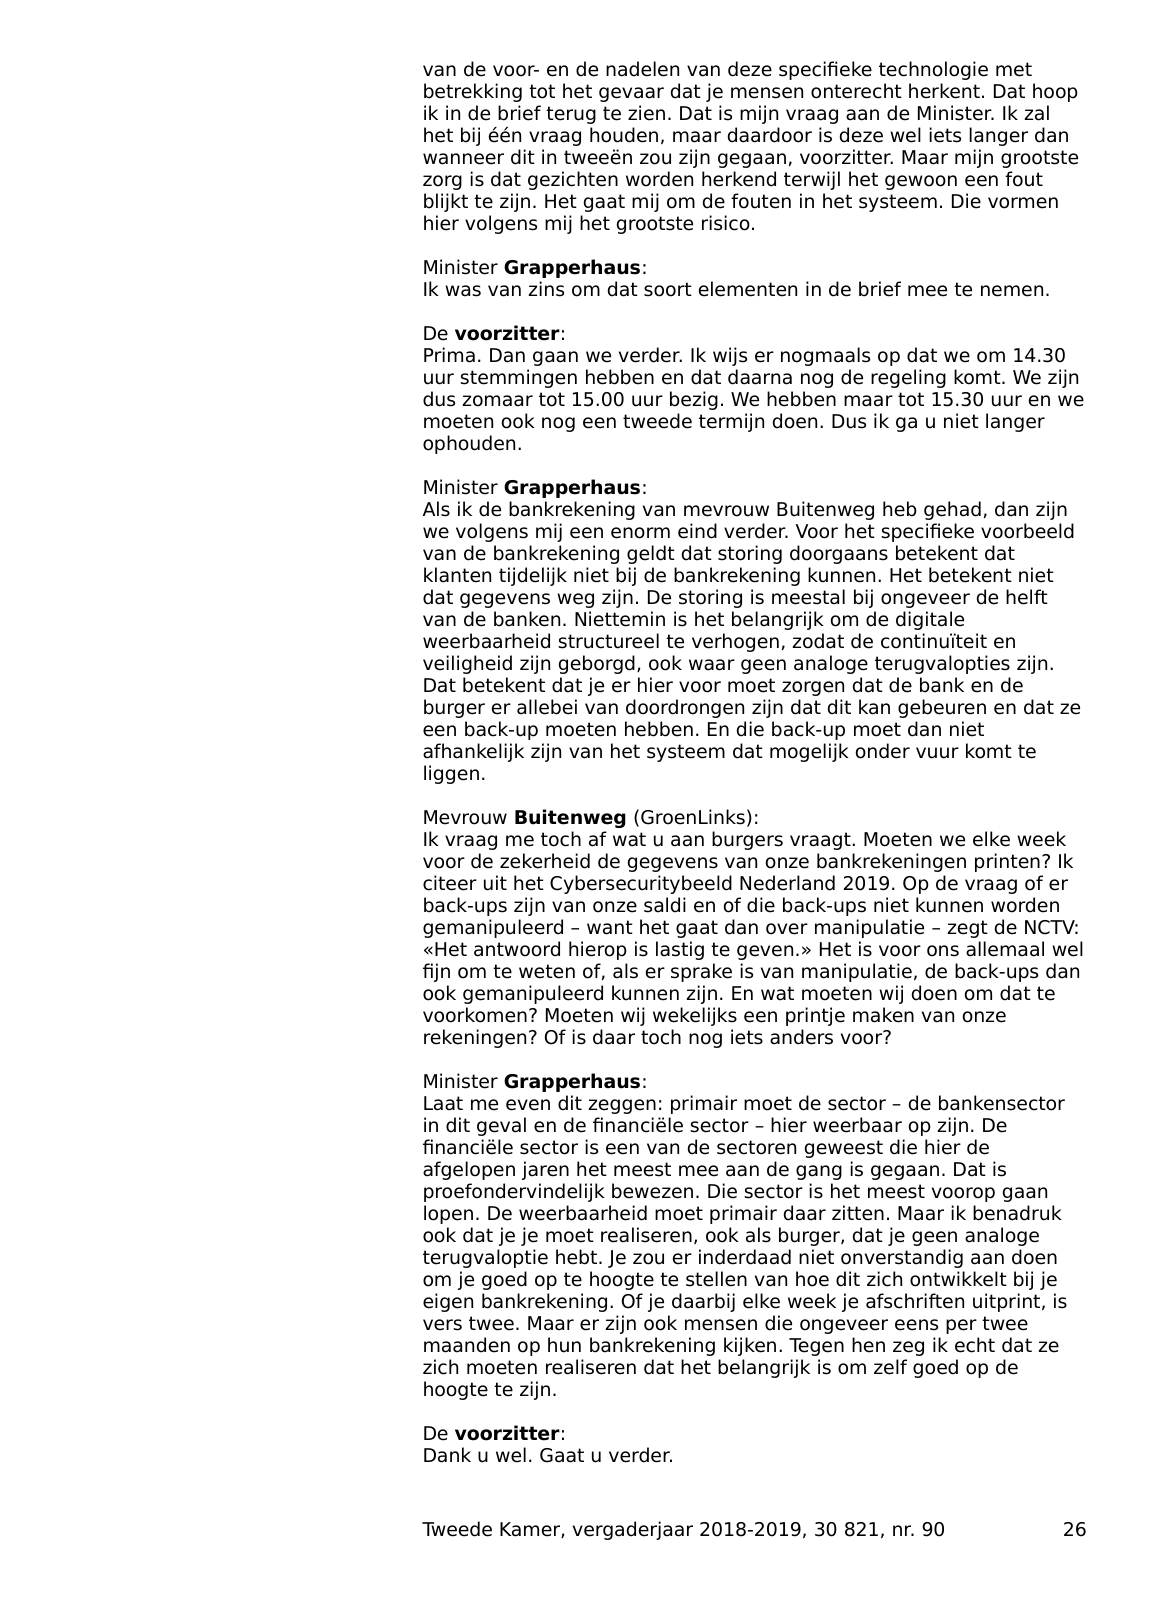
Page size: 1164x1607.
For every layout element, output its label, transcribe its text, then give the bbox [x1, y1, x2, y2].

text De voorzitter: [422, 1423, 1087, 1445]
text Mevrouw Buitenweg (GroenLinks): [422, 807, 1087, 829]
text Minister Grapperhaus: [422, 477, 1087, 499]
text Ik was van zins om dat soort elementen in de brief mee te nemen. [422, 279, 1087, 301]
text van de voor- en de nadelen van deze specifieke technologie met betrekking tot het gevaar dat je mensen onterecht herkent. Dat hoop ik in de brief terug te zien. Dat is mijn vraag aan de Minister. Ik zal het bij één vraag houden, maar daardoor is deze wel iets langer dan wanneer dit in tweeën zou zijn gegaan, voorzitter. Maar mijn grootste zorg is dat gezichten worden herkend terwijl het gewoon een fout blijkt te zijn. Het gaat mij om de fouten in het systeem. Die vormen hier volgens mij het grootste risico. [422, 59, 1087, 235]
text Minister Grapperhaus: [422, 257, 1087, 279]
text De voorzitter: [422, 323, 1087, 345]
text Minister Grapperhaus: [422, 1071, 1087, 1093]
text Laat me even dit zeggen: primair moet de sector – de bankensector in dit geval en de financiële sector – hier weerbaar op zijn. De financiële sector is een van de sectoren geweest die hier de afgelopen jaren het meest mee aan de gang is gegaan. Dat is proefondervindelijk bewezen. Die sector is het meest voorop gaan lopen. De weerbaarheid moet primair daar zitten. Maar ik benadruk ook dat je je moet realiseren, ook als burger, dat je geen analoge terugvaloptie hebt. Je zou er inderdaad niet onverstandig aan doen om je goed op te hoogte te stellen van hoe dit zich ontwikkelt bij je eigen bankrekening. Of je daarbij elke week je afschriften uitprint, is vers twee. Maar er zijn ook mensen die ongeveer eens per twee maanden op hun bankrekening kijken. Tegen hen zeg ik echt dat ze zich moeten realiseren dat het belangrijk is om zelf goed op de hoogte te zijn. [422, 1093, 1087, 1401]
text Ik vraag me toch af wat u aan burgers vraagt. Moeten we elke week voor de zekerheid de gegevens van onze bankrekeningen printen? Ik citeer uit het Cybersecuritybeeld Nederland 2019. Op de vraag of er back-ups zijn van onze saldi en of die back-ups niet kunnen worden gemanipuleerd – want het gaat dan over manipulatie – zegt de NCTV: «Het antwoord hierop is lastig te geven.» Het is voor ons allemaal wel fijn om te weten of, als er sprake is van manipulatie, de back-ups dan ook gemanipuleerd kunnen zijn. En wat moeten wij doen om dat te voorkomen? Moeten wij wekelijks een printje maken van onze rekeningen? Of is daar toch nog iets anders voor? [422, 829, 1087, 1049]
text Als ik de bankrekening van mevrouw Buitenweg heb gehad, dan zijn we volgens mij een enorm eind verder. Voor het specifieke voorbeeld van de bankrekening geldt dat storing doorgaans betekent dat klanten tijdelijk niet bij de bankrekening kunnen. Het betekent niet dat gegevens weg zijn. De storing is meestal bij ongeveer de helft van de banken. Niettemin is het belangrijk om de digitale weerbaarheid structureel te verhogen, zodat de continuïteit en veiligheid zijn geborgd, ook waar geen analoge terugvalopties zijn. Dat betekent dat je er hier voor moet zorgen dat de bank en de burger er allebei van doordrongen zijn dat dit kan gebeuren en dat ze een back-up moeten hebben. En die back-up moet dan niet afhankelijk zijn van het systeem dat mogelijk onder vuur komt te liggen. [422, 499, 1087, 785]
text Dank u wel. Gaat u verder. [422, 1445, 1087, 1467]
text Prima. Dan gaan we verder. Ik wijs er nogmaals op dat we om 14.30 uur stemmingen hebben en dat daarna nog de regeling komt. We zijn dus zomaar tot 15.00 uur bezig. We hebben maar tot 15.30 uur en we moeten ook nog een tweede termijn doen. Dus ik ga u niet langer ophouden. [422, 345, 1087, 455]
